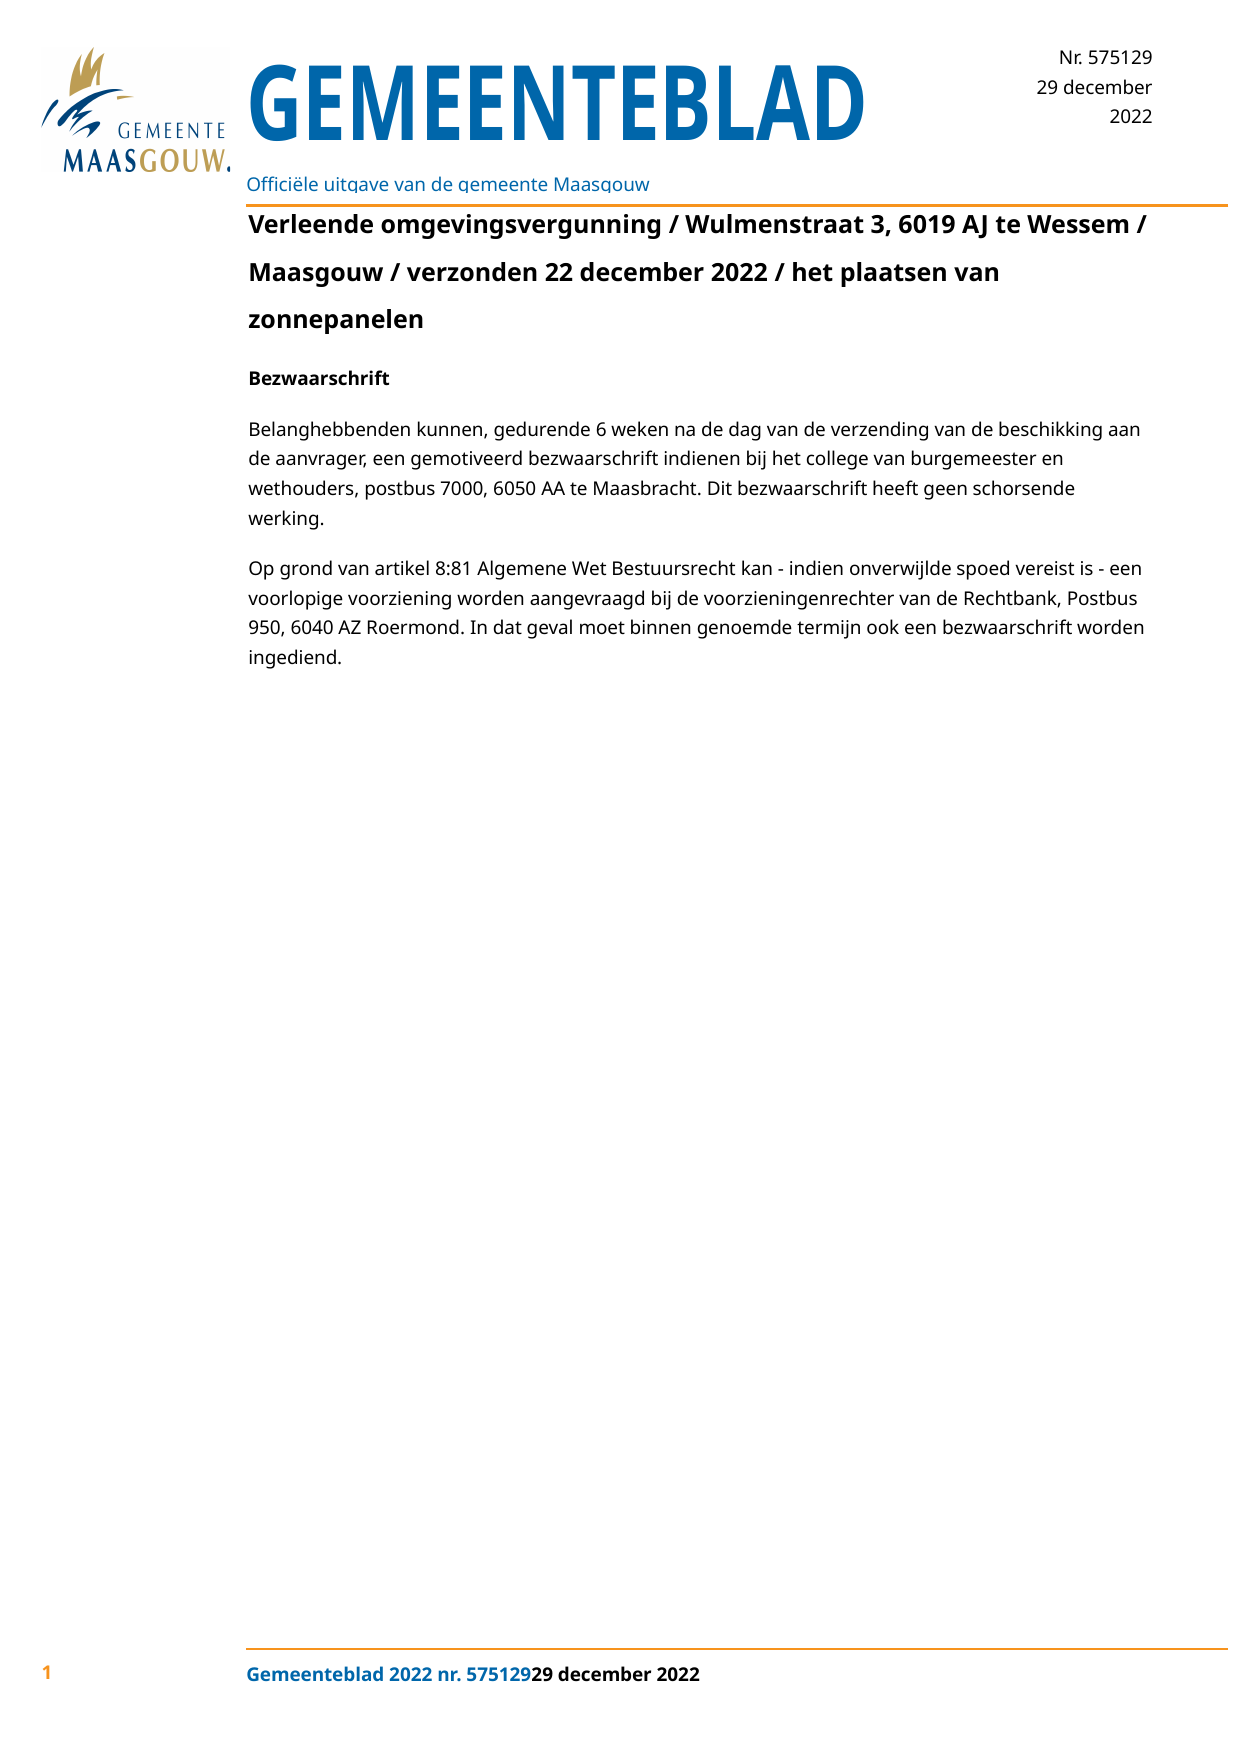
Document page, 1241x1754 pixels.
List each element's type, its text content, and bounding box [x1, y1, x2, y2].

picture [41, 47, 231, 172]
text Op grond van artikel 8:81 Algemene Wet Bestuursrecht kan - indien onverwijlde spoed vereist is - een voorlopige voorziening worden aangevraagd bij de voorzieningenrechter van de Rechtbank, Postbus 950, 6040 AZ Roermond. In dat geval moet binnen genoemde termijn ook een bezwaarschrift worden ingediend. [248, 555, 1152, 669]
text Verleende omgevingsvergunning / Wulmenstraat 3, 6019 AJ te Wessem / Maasgouw / verzonden 22 december 2022 / het plaatsen van zonnepanelen [248, 207, 1152, 336]
text Belanghebbenden kunnen, gedurende 6 weken na de dag van de verzending van de beschikking aan de aanvrager, een gemotiveerd bezwaarschrift indienen bij het college van burgemeester en wethouders, postbus 7000, 6050 AA te Maasbracht. Dit bezwaarschrift heeft geen schorsende werking. [248, 416, 1152, 530]
text Bezwaarschrift [248, 366, 1152, 391]
